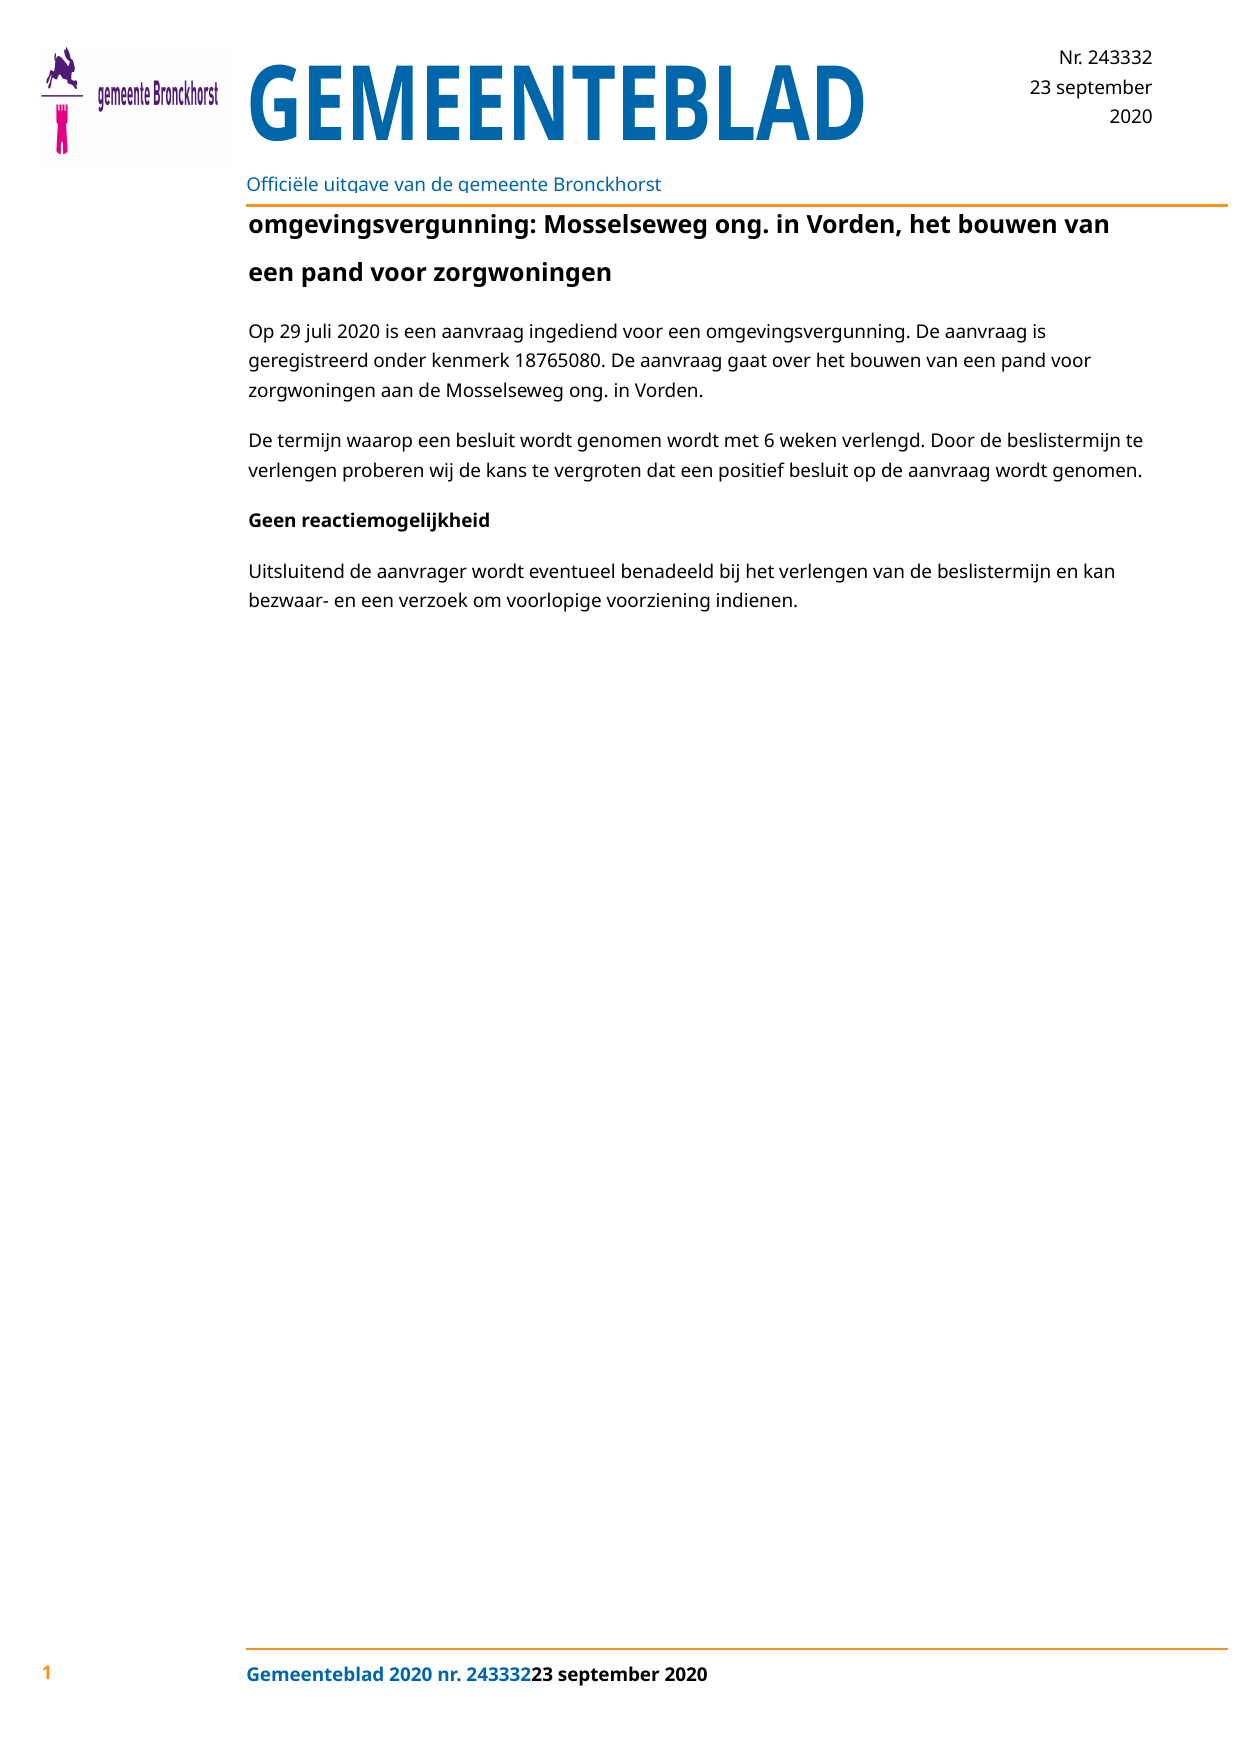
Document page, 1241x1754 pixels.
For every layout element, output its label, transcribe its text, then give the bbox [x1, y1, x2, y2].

text De termijn waarop een besluit wordt genomen wordt met 6 weken verlengd. Door de beslistermijn te verlengen proberen wij de kans te vergroten dat een positief besluit op de aanvraag wordt genomen. [248, 427, 1152, 483]
text Op 29 juli 2020 is een aanvraag ingediend voor een omgevingsvergunning. De aanvraag is geregistreerd onder kenmerk 18765080. De aanvraag gaat over het bouwen van een pand voor zorgwoningen aan de Mosselseweg ong. in Vorden. [248, 318, 1152, 403]
picture [41, 47, 231, 172]
text Uitsluitend de aanvrager wordt eventueel benadeeld bij het verlengen van de beslistermijn en kan bezwaar- en een verzoek om voorlopige voorziening indienen. [248, 558, 1152, 613]
text Geen reactiemogelijkheid [248, 507, 1152, 533]
text omgevingsvergunning: Mosselseweg ong. in Vorden, het bouwen van een pand voor zorgwoningen [248, 207, 1152, 288]
